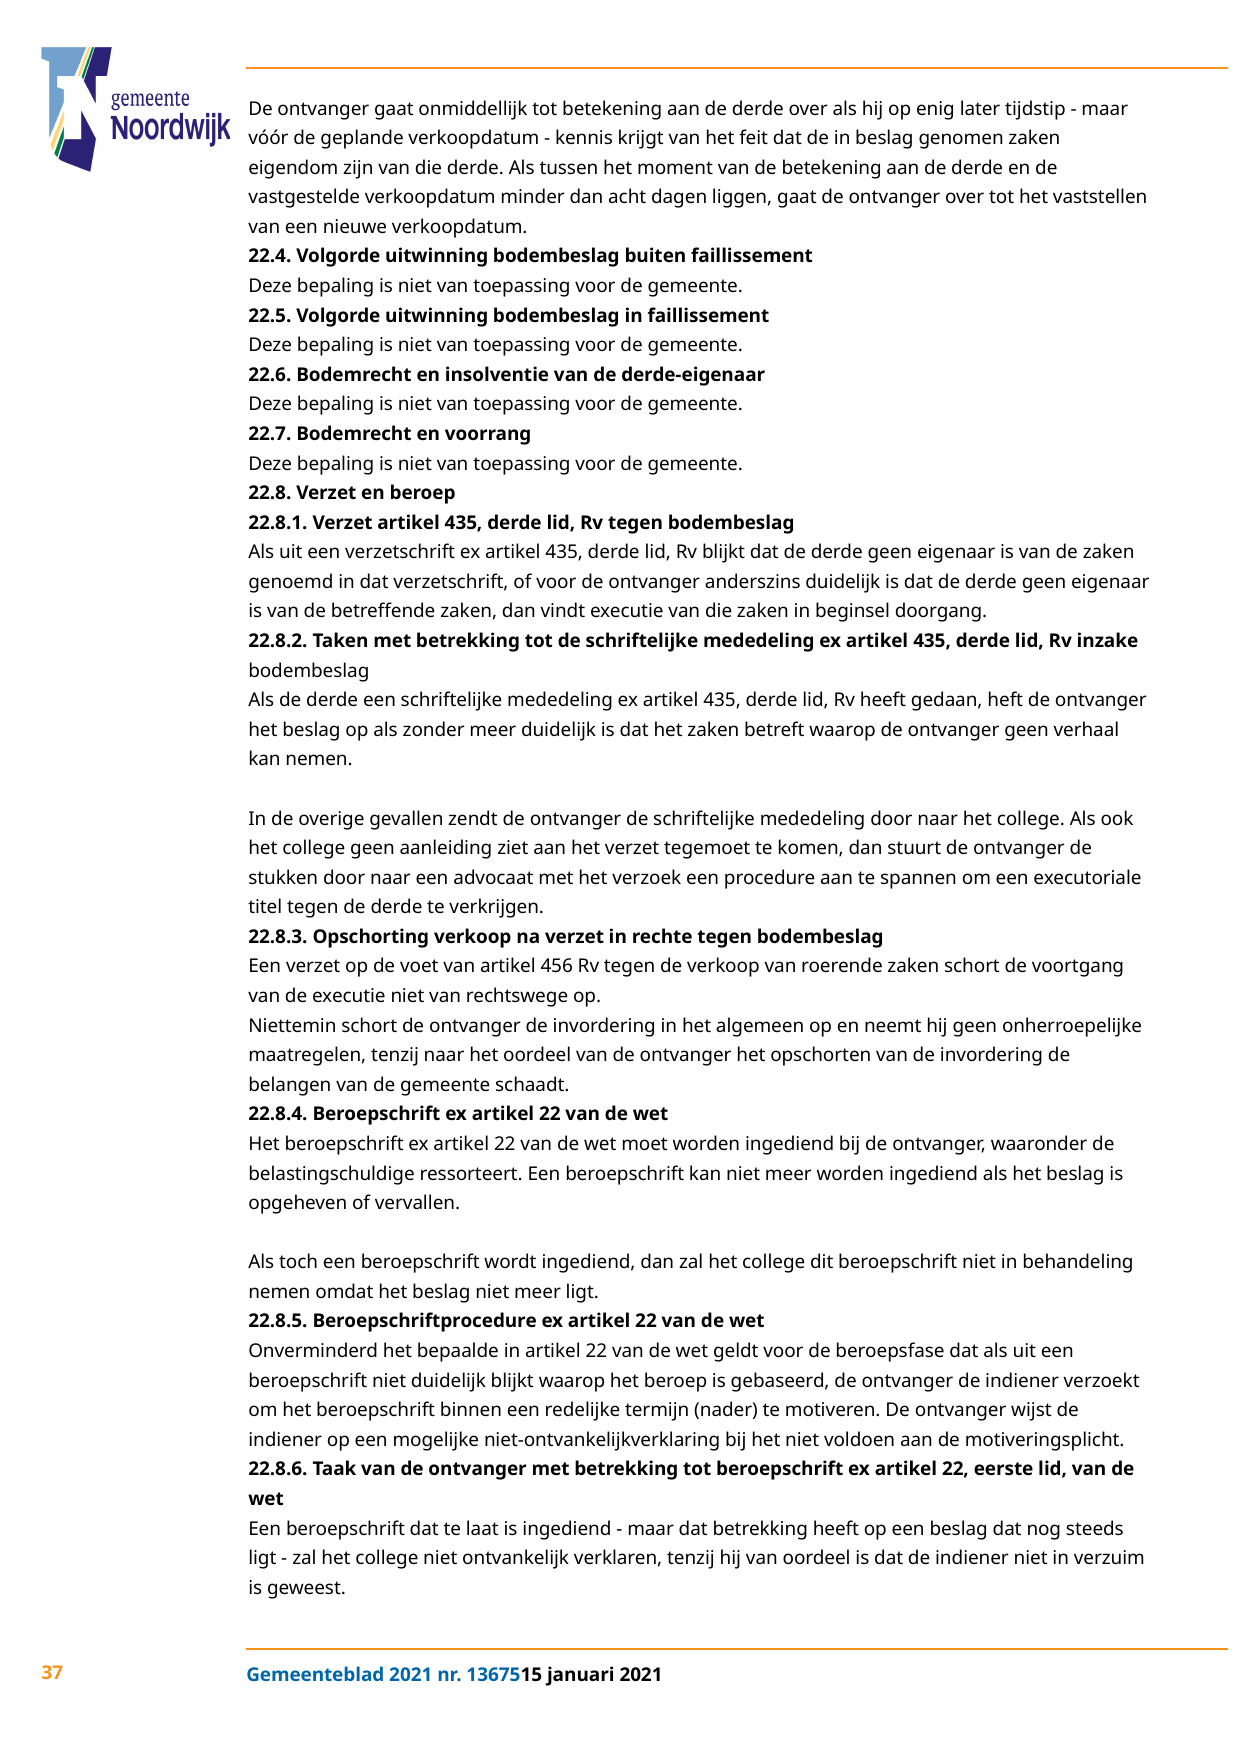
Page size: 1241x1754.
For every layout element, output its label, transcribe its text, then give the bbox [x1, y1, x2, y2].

text De ontvanger gaat onmiddellijk tot betekening aan de derde over als hij op enig later tijdstip - maar vóór de geplande verkoopdatum - kennis krijgt van het feit dat de in beslag genomen zaken eigendom zijn van die derde. Als tussen het moment van de betekening aan de derde en de vastgestelde verkoopdatum minder dan acht dagen liggen, gaat de ontvanger over tot het vaststellen van een nieuwe verkoopdatum. [248, 95, 1152, 239]
text Deze bepaling is niet van toepassing voor de gemeente. [248, 272, 1152, 298]
text 22.8.2. Taken met betrekking tot de schriftelijke mededeling ex artikel 435, derde lid, Rv inzake bodembeslag [248, 627, 1152, 683]
text Een beroepschrift dat te laat is ingediend - maar dat betrekking heeft op een beslag dat nog steeds ligt - zal het college niet ontvankelijk verklaren, tenzij hij van oordeel is dat de indiener niet in verzuim is geweest. [248, 1515, 1152, 1600]
text Deze bepaling is niet van toepassing voor de gemeente. [248, 450, 1152, 476]
text 22.8.4. Beroepschrift ex artikel 22 van de wet [248, 1101, 1152, 1126]
text Deze bepaling is niet van toepassing voor de gemeente. [248, 331, 1152, 357]
text Als uit een verzetschrift ex artikel 435, derde lid, Rv blijkt dat de derde geen eigenaar is van de zaken genoemd in dat verzetschrift, of voor de ontvanger anderszins duidelijk is dat de derde geen eigenaar is van de betreffende zaken, dan vindt executie van die zaken in beginsel doorgang. [248, 538, 1152, 623]
text Onverminderd het bepaalde in artikel 22 van de wet geldt voor de beroepsfase dat als uit een beroepschrift niet duidelijk blijkt waarop het beroep is gebaseerd, de ontvanger de indiener verzoekt om het beroepschrift binnen een redelijke termijn (nader) te motiveren. De ontvanger wijst de indiener op een mogelijke niet-ontvankelijkverklaring bij het niet voldoen aan de motiveringsplicht. [248, 1337, 1152, 1452]
text Het beroepschrift ex artikel 22 van de wet moet worden ingediend bij de ontvanger, waaronder de belastingschuldige ressorteert. Een beroepschrift kan niet meer worden ingediend als het beslag is opgeheven of vervallen. [248, 1130, 1152, 1215]
text Een verzet op de voet van artikel 456 Rv tegen de verkoop van roerende zaken schort de voortgang van de executie niet van rechtswege op. [248, 953, 1152, 1008]
text In de overige gevallen zendt de ontvanger de schriftelijke mededeling door naar het college. Als ook het college geen aanleiding ziet aan het verzet tegemoet te komen, dan stuurt de ontvanger de stukken door naar een advocaat met het verzoek een procedure aan te spannen om een executoriale titel tegen de derde te verkrijgen. [248, 805, 1152, 919]
picture [41, 47, 231, 172]
text Als de derde een schriftelijke mededeling ex artikel 435, derde lid, Rv heeft gedaan, heft de ontvanger het beslag op als zonder meer duidelijk is dat het zaken betreft waarop de ontvanger geen verhaal kan nemen. [248, 686, 1152, 771]
text Deze bepaling is niet van toepassing voor de gemeente. [248, 391, 1152, 416]
text Als toch een beroepschrift wordt ingediend, dan zal het college dit beroepschrift niet in behandeling nemen omdat het beslag niet meer ligt. [248, 1248, 1152, 1304]
text 22.6. Bodemrecht en insolventie van de derde-eigenaar [248, 361, 1152, 387]
text 22.8.6. Taak van de ontvanger met betrekking tot beroepschrift ex artikel 22, eerste lid, van de wet [248, 1456, 1152, 1511]
text 22.5. Volgorde uitwinning bodembeslag in faillissement [248, 302, 1152, 328]
text 22.7. Bodemrecht en voorrang [248, 420, 1152, 446]
text 22.8.3. Opschorting verkoop na verzet in rechte tegen bodembeslag [248, 923, 1152, 949]
text Niettemin schort de ontvanger de invordering in het algemeen op en neemt hij geen onherroepelijke maatregelen, tenzij naar het oordeel van de ontvanger het opschorten van de invordering de belangen van de gemeente schaadt. [248, 1012, 1152, 1097]
text 22.8.5. Beroepschriftprocedure ex artikel 22 van de wet [248, 1308, 1152, 1333]
text 22.8. Verzet en beroep [248, 479, 1152, 505]
text 22.8.1. Verzet artikel 435, derde lid, Rv tegen bodembeslag [248, 509, 1152, 535]
text 22.4. Volgorde uitwinning bodembeslag buiten faillissement [248, 243, 1152, 268]
